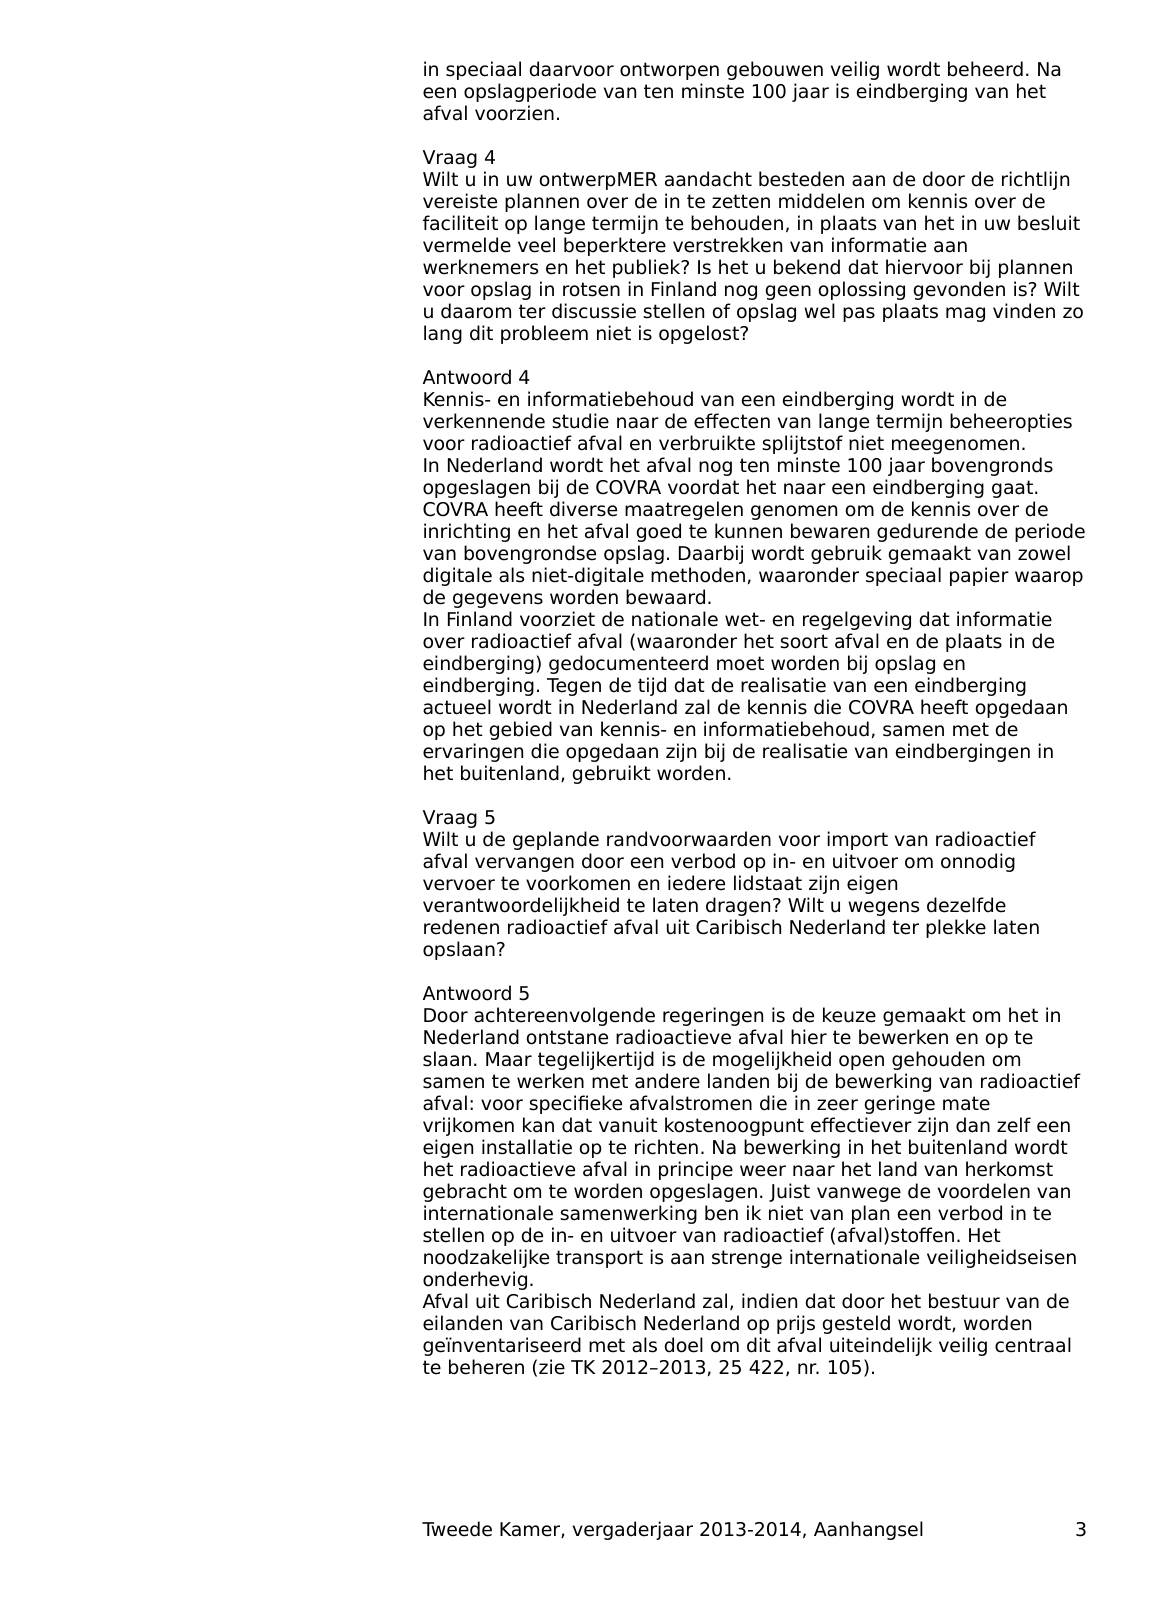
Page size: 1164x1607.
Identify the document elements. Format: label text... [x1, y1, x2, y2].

text In Finland voorziet de nationale wet- en regelgeving dat informatie over radioactief afval (waaronder het soort afval en de plaats in de eindberging) gedocumenteerd moet worden bij opslag en eindberging. Tegen de tijd dat de realisatie van een eindberging actueel wordt in Nederland zal de kennis die COVRA heeft opgedaan op het gebied van kennis- en informatiebehoud, samen met de ervaringen die opgedaan zijn bij de realisatie van eindbergingen in het buitenland, gebruikt worden. [422, 609, 1087, 785]
text In Nederland wordt het afval nog ten minste 100 jaar bovengronds opgeslagen bij de COVRA voordat het naar een eindberging gaat. COVRA heeft diverse maatregelen genomen om de kennis over de inrichting en het afval goed te kunnen bewaren gedurende de periode van bovengrondse opslag. Daarbij wordt gebruik gemaakt van zowel digitale als niet-digitale methoden, waaronder speciaal papier waarop de gegevens worden bewaard. [422, 455, 1087, 609]
text Kennis- en informatiebehoud van een eindberging wordt in de verkennende studie naar de effecten van lange termijn beheeropties voor radioactief afval en verbruikte splijtstof niet meegenomen. [422, 389, 1087, 455]
text Wilt u de geplande randvoorwaarden voor import van radioactief afval vervangen door een verbod op in- en uitvoer om onnodig vervoer te voorkomen en iedere lidstaat zijn eigen verantwoordelijkheid te laten dragen? Wilt u wegens dezelfde redenen radioactief afval uit Caribisch Nederland ter plekke laten opslaan? [422, 829, 1087, 961]
text Vraag 5 [422, 807, 1087, 829]
text Wilt u in uw ontwerpMER aandacht besteden aan de door de richtlijn vereiste plannen over de in te zetten middelen om kennis over de faciliteit op lange termijn te behouden, in plaats van het in uw besluit vermelde veel beperktere verstrekken van informatie aan werknemers en het publiek? Is het u bekend dat hiervoor bij plannen voor opslag in rotsen in Finland nog geen oplossing gevonden is? Wilt u daarom ter discussie stellen of opslag wel pas plaats mag vinden zo lang dit probleem niet is opgelost? [422, 169, 1087, 345]
text in speciaal daarvoor ontworpen gebouwen veilig wordt beheerd. Na een opslagperiode van ten minste 100 jaar is eindberging van het afval voorzien. [422, 59, 1087, 125]
text Vraag 4 [422, 147, 1087, 169]
text Afval uit Caribisch Nederland zal, indien dat door het bestuur van de eilanden van Caribisch Nederland op prijs gesteld wordt, worden geïnventariseerd met als doel om dit afval uiteindelijk veilig centraal te beheren (zie TK 2012–2013, 25 422, nr. 105). [422, 1291, 1087, 1379]
text Antwoord 5 [422, 983, 1087, 1005]
text Antwoord 4 [422, 367, 1087, 389]
text Door achtereenvolgende regeringen is de keuze gemaakt om het in Nederland ontstane radioactieve afval hier te bewerken en op te slaan. Maar tegelijkertijd is de mogelijkheid open gehouden om samen te werken met andere landen bij de bewerking van radioactief afval: voor specifieke afvalstromen die in zeer geringe mate vrijkomen kan dat vanuit kostenoogpunt effectiever zijn dan zelf een eigen installatie op te richten. Na bewerking in het buitenland wordt het radioactieve afval in principe weer naar het land van herkomst gebracht om te worden opgeslagen. Juist vanwege de voordelen van internationale samenwerking ben ik niet van plan een verbod in te stellen op de in- en uitvoer van radioactief (afval)stoffen. Het noodzakelijke transport is aan strenge internationale veiligheidseisen onderhevig. [422, 1005, 1087, 1291]
